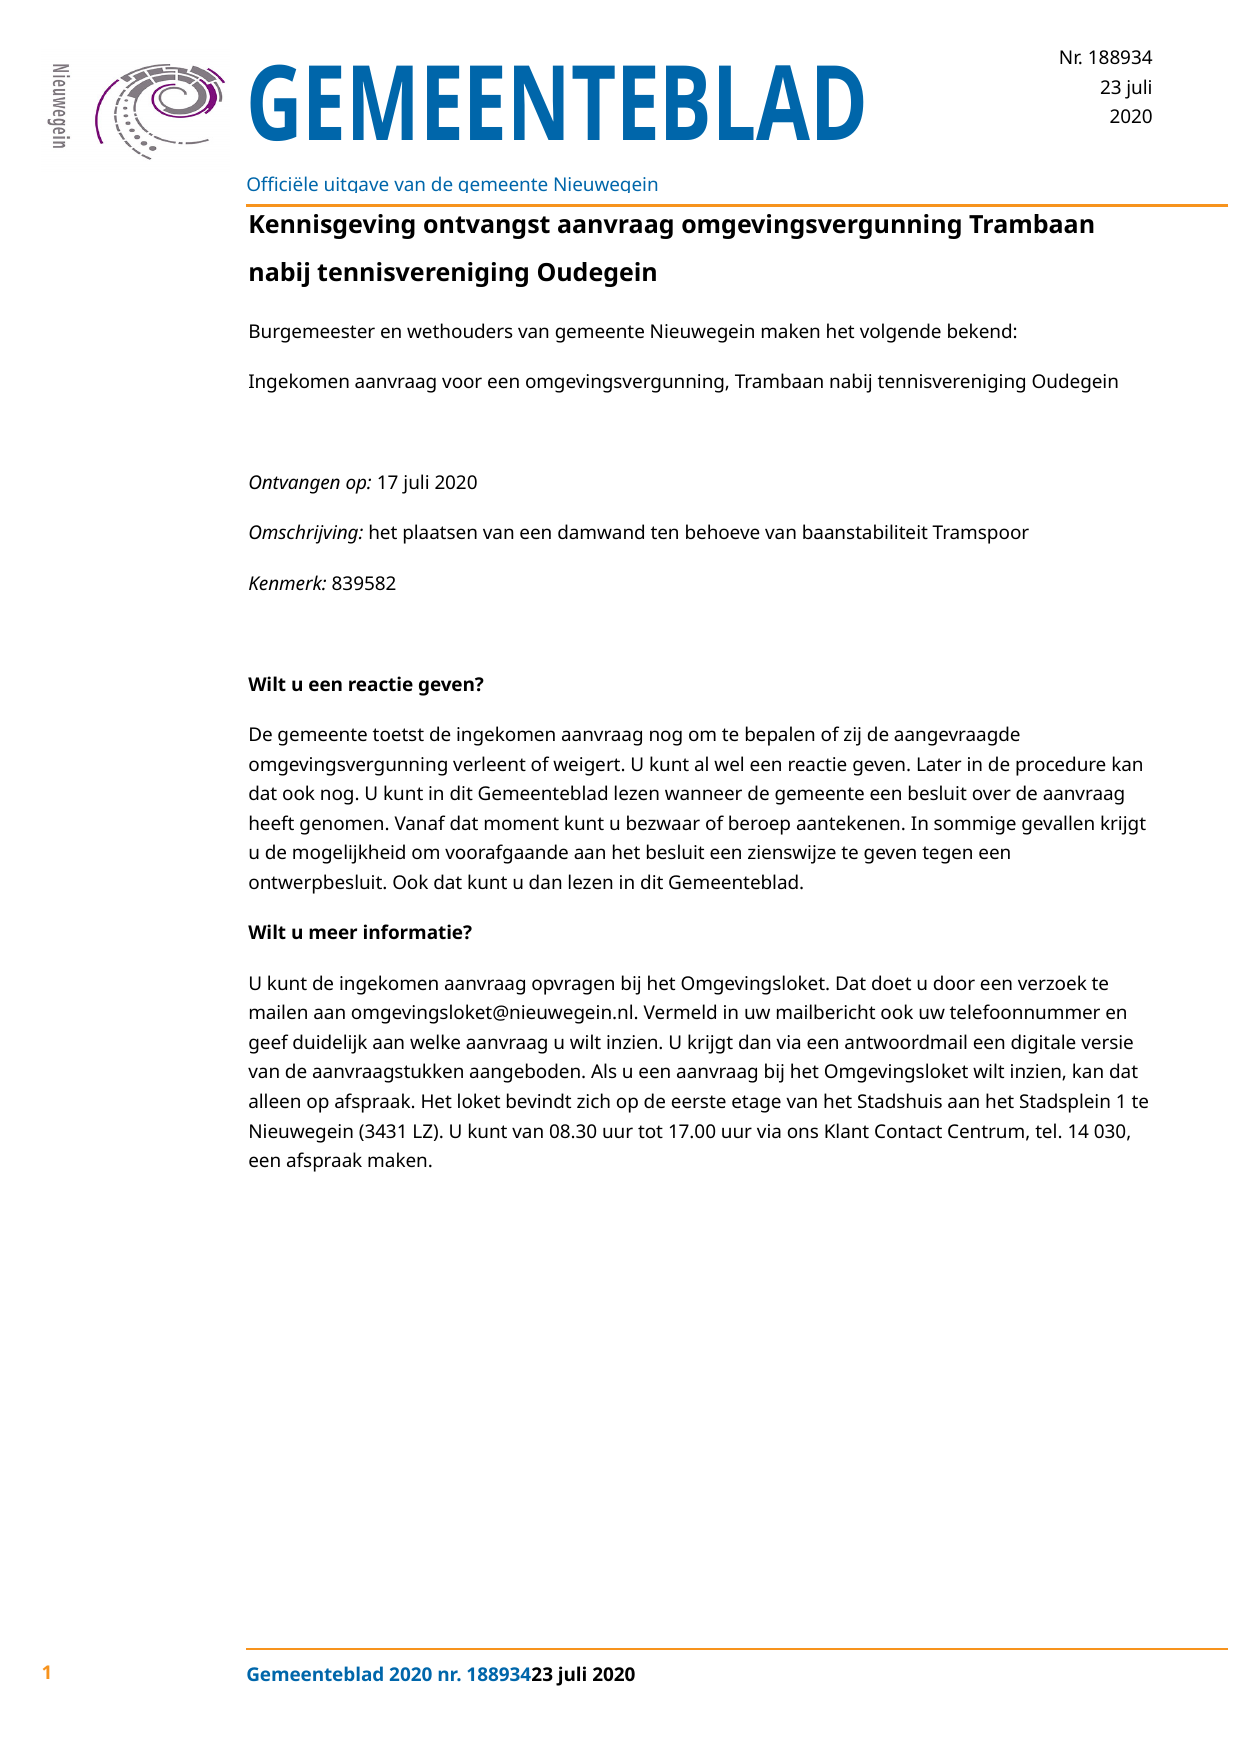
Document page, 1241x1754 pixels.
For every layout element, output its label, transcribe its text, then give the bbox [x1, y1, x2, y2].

text Kennisgeving ontvangst aanvraag omgevingsvergunning Trambaan nabij tennisvereniging Oudegein [248, 207, 1152, 288]
text Wilt u meer informatie? [248, 919, 1152, 945]
text Wilt u een reactie geven? [248, 671, 1152, 697]
text Omschrijving: het plaatsen van een damwand ten behoeve van baanstabiliteit Tramspoor [248, 519, 1152, 545]
text Ingekomen aanvraag voor een omgevingsvergunning, Trambaan nabij tennisvereniging Oudegein [248, 368, 1152, 394]
text Burgemeester en wethouders van gemeente Nieuwegein maken het volgende bekend: [248, 318, 1152, 344]
text Ontvangen op: 17 juli 2020 [248, 469, 1152, 495]
picture [41, 47, 231, 172]
text U kunt de ingekomen aanvraag opvragen bij het Omgevingsloket. Dat doet u door een verzoek te mailen aan omgevingsloket@nieuwegein.nl. Vermeld in uw mailbericht ook uw telefoonnummer en geef duidelijk aan welke aanvraag u wilt inzien. U krijgt dan via een antwoordmail een digitale versie van de aanvraagstukken aangeboden. Als u een aanvraag bij het Omgevingsloket wilt inzien, kan dat alleen op afspraak. Het loket bevindt zich op de eerste etage van het Stadshuis aan het Stadsplein 1 te Nieuwegein (3431 LZ). U kunt van 08.30 uur tot 17.00 uur via ons Klant Contact Centrum, tel. 14 030, een afspraak maken. [248, 970, 1152, 1173]
text De gemeente toetst de ingekomen aanvraag nog om te bepalen of zij de aangevraagde omgevingsvergunning verleent of weigert. U kunt al wel een reactie geven. Later in de procedure kan dat ook nog. U kunt in dit Gemeenteblad lezen wanneer de gemeente een besluit over de aanvraag heeft genomen. Vanaf dat moment kunt u bezwaar of beroep aantekenen. In sommige gevallen krijgt u de mogelijkheid om voorafgaande aan het besluit een zienswijze te geven tegen een ontwerpbesluit. Ook dat kunt u dan lezen in dit Gemeenteblad. [248, 721, 1152, 895]
text Kenmerk: 839582 [248, 570, 1152, 596]
